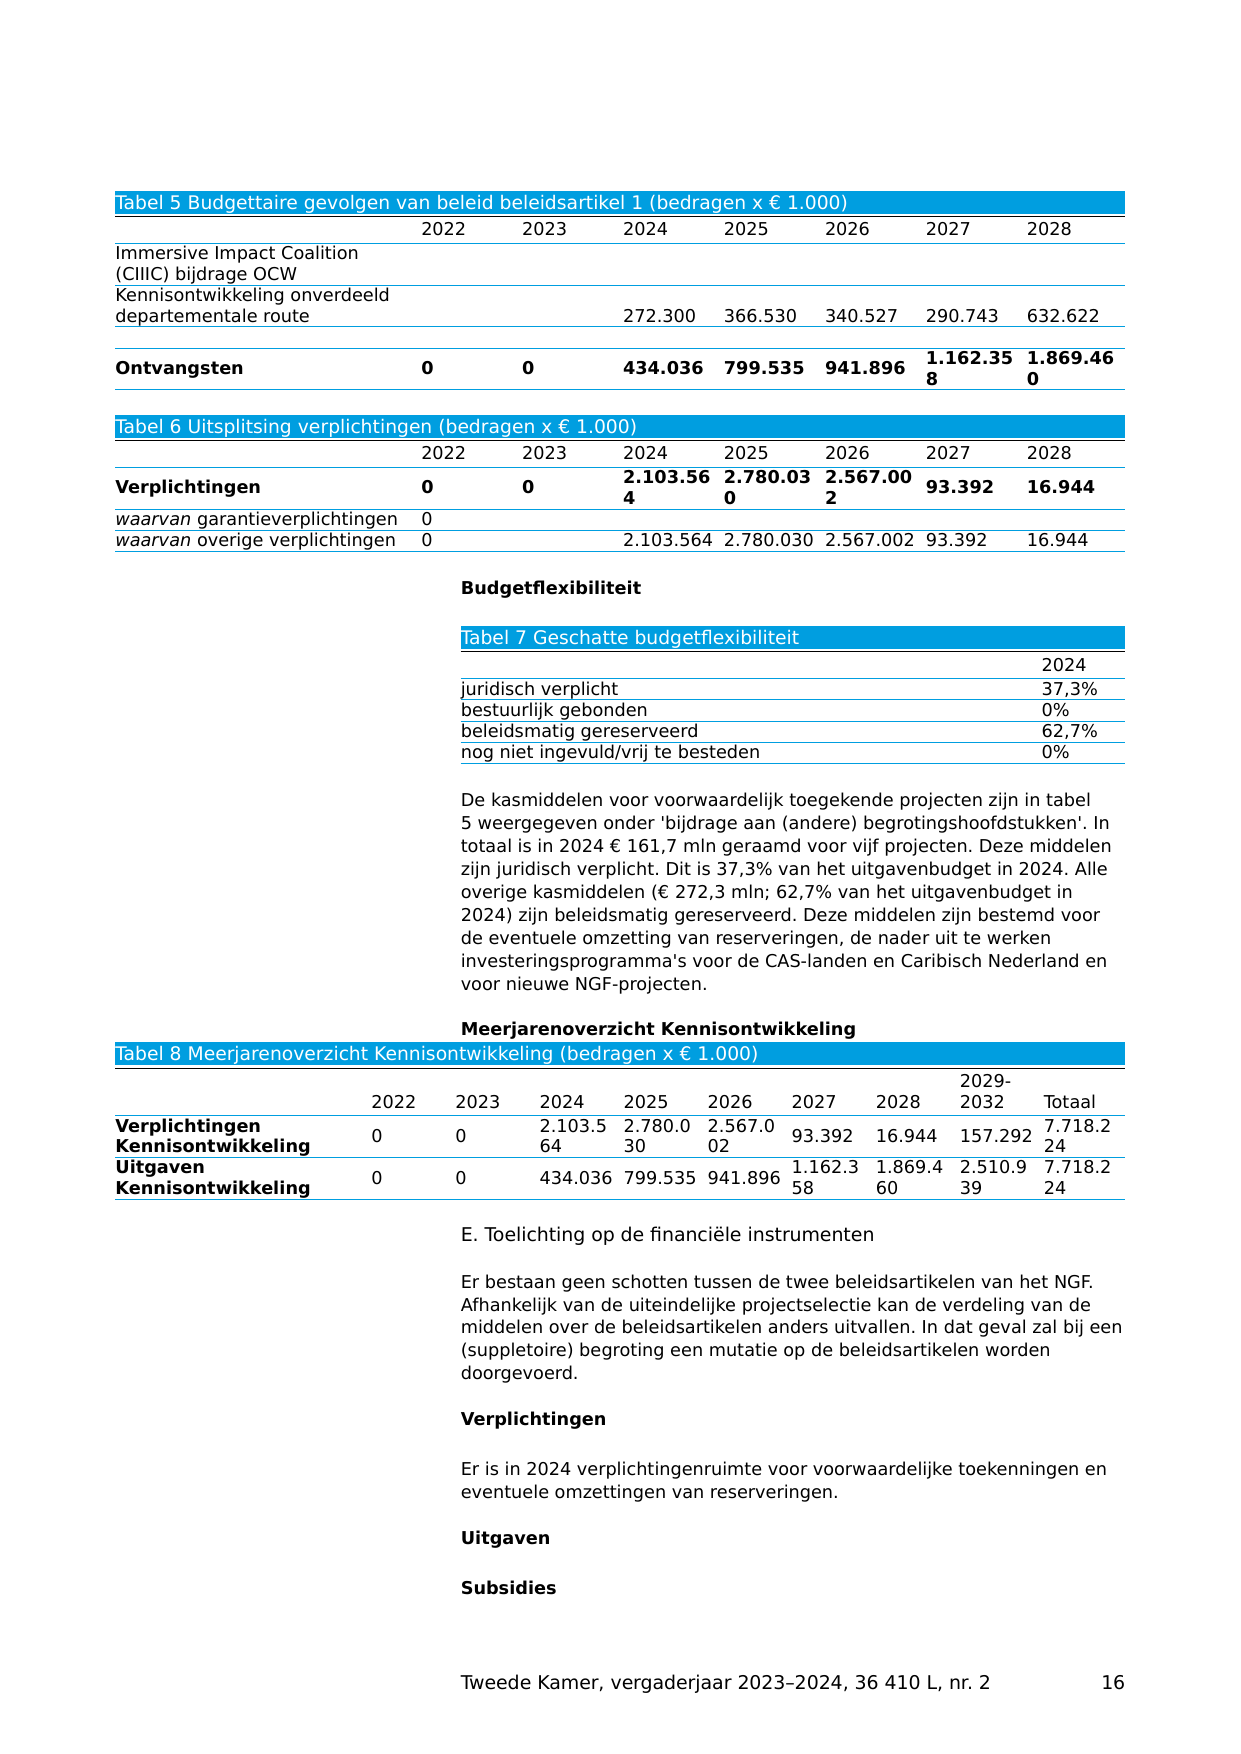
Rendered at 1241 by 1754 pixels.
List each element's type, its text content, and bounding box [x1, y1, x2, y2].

title E. Toelichting op de financiële instrumenten [461, 1224, 1125, 1246]
table_cell [721, 244, 822, 284]
table_cell [519, 244, 620, 284]
table_cell 2023 [519, 441, 620, 467]
table_cell 93.392 [789, 1116, 873, 1157]
text Er bestaan geen schotten tussen de twee beleidsartikelen van het NGF. Afhankelijk van de uiteindelijke projectselectie kan de verdeling van de middelen over de beleidsartikelen anders uitvallen. In dat geval zal bij een (suppletoire) begroting een mutatie op de beleidsartikelen worden doorgevoerd. [461, 1270, 1125, 1384]
table_cell 0 [519, 349, 620, 389]
table_cell 7.718.224 [1041, 1116, 1125, 1157]
table_cell 2024 [536, 1069, 620, 1115]
table_cell [115, 217, 418, 243]
table_cell 0% [1039, 700, 1125, 721]
table_cell [115, 441, 418, 467]
text Verplichtingen [461, 1407, 1125, 1430]
text Subsidies [461, 1576, 1125, 1599]
table_cell [822, 244, 923, 284]
table_cell [1024, 510, 1125, 529]
table_cell [923, 244, 1024, 284]
table_cell Totaal [1041, 1069, 1125, 1115]
table_cell [721, 327, 822, 347]
table_cell 2022 [368, 1069, 452, 1115]
table_cell bestuurlijk gebonden [461, 700, 1038, 721]
table_cell 2029-2032 [957, 1069, 1041, 1115]
table_cell [418, 286, 519, 326]
table_cell 2.103.564 [536, 1116, 620, 1157]
table_cell 1.162.358 [789, 1158, 873, 1199]
table_cell 0 [418, 349, 519, 389]
table_cell 37,3% [1039, 679, 1125, 699]
table_cell 2022 [418, 217, 519, 243]
table_cell [461, 652, 1038, 678]
table_cell 0 [368, 1116, 452, 1157]
table_cell Ontvangsten [115, 349, 418, 389]
table_cell 1.869.460 [873, 1158, 957, 1199]
text Budgetflexibiliteit [461, 576, 1125, 599]
table_cell [418, 327, 519, 347]
table_cell 2.510.939 [957, 1158, 1041, 1199]
table_cell Immersive Impact Coalition (CIIIC) bijdrage OCW [115, 244, 418, 284]
table_cell 2025 [620, 1069, 704, 1115]
table_cell [1024, 244, 1125, 284]
table_cell 2026 [822, 217, 923, 243]
table_cell waarvan garantieverplichtingen [115, 510, 418, 529]
table_cell 2027 [923, 217, 1024, 243]
table_cell 2.780.030 [721, 531, 822, 551]
table_cell 2.780.030 [721, 468, 822, 508]
table_cell beleidsmatig gereserveerd [461, 722, 1038, 742]
table_cell 434.036 [620, 349, 721, 389]
table_cell 290.743 [923, 286, 1024, 326]
table_cell [721, 510, 822, 529]
table_cell 0 [368, 1158, 452, 1199]
table_cell [822, 327, 923, 347]
table_cell [1024, 327, 1125, 347]
table_cell Verplichtingen Kennisontwikkeling [115, 1116, 368, 1157]
table_cell 941.896 [822, 349, 923, 389]
table_cell Verplichtingen [115, 468, 418, 508]
table_cell 2024 [620, 441, 721, 467]
table_cell 2022 [418, 441, 519, 467]
table_cell [519, 327, 620, 347]
table_cell 2024 [1039, 652, 1125, 678]
table_cell 2028 [1024, 217, 1125, 243]
table_cell [620, 244, 721, 284]
table_cell 2.567.002 [822, 531, 923, 551]
table_cell nog niet ingevuld/vrij te besteden [461, 743, 1038, 763]
table_cell 2023 [452, 1069, 536, 1115]
table_cell 799.535 [721, 349, 822, 389]
table_cell [115, 327, 418, 347]
table_cell [519, 531, 620, 551]
table_cell 1.162.358 [923, 349, 1024, 389]
table_cell 2.103.564 [620, 468, 721, 508]
table_cell 2028 [1024, 441, 1125, 467]
table_cell 2.567.002 [705, 1116, 788, 1157]
table_cell 366.530 [721, 286, 822, 326]
table_cell 0 [418, 510, 519, 529]
table_cell 2.780.030 [620, 1116, 704, 1157]
table_cell 2027 [789, 1069, 873, 1115]
table_cell 0 [452, 1116, 536, 1157]
table_cell 0 [418, 531, 519, 551]
table_cell 16.944 [1024, 468, 1125, 508]
table_cell Kennisontwikkeling onverdeeld departementale route [115, 286, 418, 326]
table_cell Uitgaven Kennisontwikkeling [115, 1158, 368, 1199]
table_cell [620, 327, 721, 347]
table_cell 0% [1039, 743, 1125, 763]
table_cell 632.622 [1024, 286, 1125, 326]
table_cell 0 [418, 468, 519, 508]
table_cell 799.535 [620, 1158, 704, 1199]
table_cell 340.527 [822, 286, 923, 326]
table_cell 2026 [705, 1069, 788, 1115]
table_cell 2024 [620, 217, 721, 243]
table_cell 2028 [873, 1069, 957, 1115]
table_cell 0 [452, 1158, 536, 1199]
table_cell 2027 [923, 441, 1024, 467]
table_cell 157.292 [957, 1116, 1041, 1157]
table_cell 7.718.224 [1041, 1158, 1125, 1199]
table_cell [418, 244, 519, 284]
table_cell 93.392 [923, 531, 1024, 551]
table_cell 16.944 [873, 1116, 957, 1157]
table_cell [822, 510, 923, 529]
table_cell 93.392 [923, 468, 1024, 508]
table_cell 2026 [822, 441, 923, 467]
table_cell [620, 510, 721, 529]
table_cell 62,7% [1039, 722, 1125, 742]
text Uitgaven [461, 1526, 1125, 1549]
table_cell 434.036 [536, 1158, 620, 1199]
table_cell 2025 [721, 217, 822, 243]
text Er is in 2024 verplichtingenruimte voor voorwaardelijke toekenningen en eventuele omzettingen van reserveringen. [461, 1457, 1125, 1503]
table_cell 2023 [519, 217, 620, 243]
table_cell 1.869.460 [1024, 349, 1125, 389]
table_cell [923, 327, 1024, 347]
text De kasmiddelen voor voorwaardelijk toegekende projecten zijn in tabel 5 weergegeven onder 'bijdrage aan (andere) begrotingshoofdstukken'. In totaal is in 2024 € 161,7 mln geraamd voor vijf projecten. Deze middelen zijn juridisch verplicht. Dit is 37,3% van het uitgavenbudget in 2024. Alle overige kasmiddelen (€ 272,3 mln; 62,7% van het uitgavenbudget in 2024) zijn beleidsmatig gereserveerd. Deze middelen zijn bestemd voor de eventuele omzetting van reserveringen, de nader uit te werken investeringsprogramma's voor de CAS-landen en Caribisch Nederland en voor nieuwe NGF-projecten. [461, 788, 1125, 994]
table_cell juridisch verplicht [461, 679, 1038, 699]
table_cell 2025 [721, 441, 822, 467]
table_cell 2.103.564 [620, 531, 721, 551]
table_cell 272.300 [620, 286, 721, 326]
text Meerjarenoverzicht Kennisontwikkeling [461, 1017, 1125, 1040]
table_cell 16.944 [1024, 531, 1125, 551]
table_cell [519, 510, 620, 529]
table_cell 0 [519, 468, 620, 508]
table_cell [115, 1069, 368, 1115]
table_cell 941.896 [705, 1158, 788, 1199]
table_cell [519, 286, 620, 326]
table_cell 2.567.002 [822, 468, 923, 508]
table_cell waarvan overige verplichtingen [115, 531, 418, 551]
table_cell [923, 510, 1024, 529]
